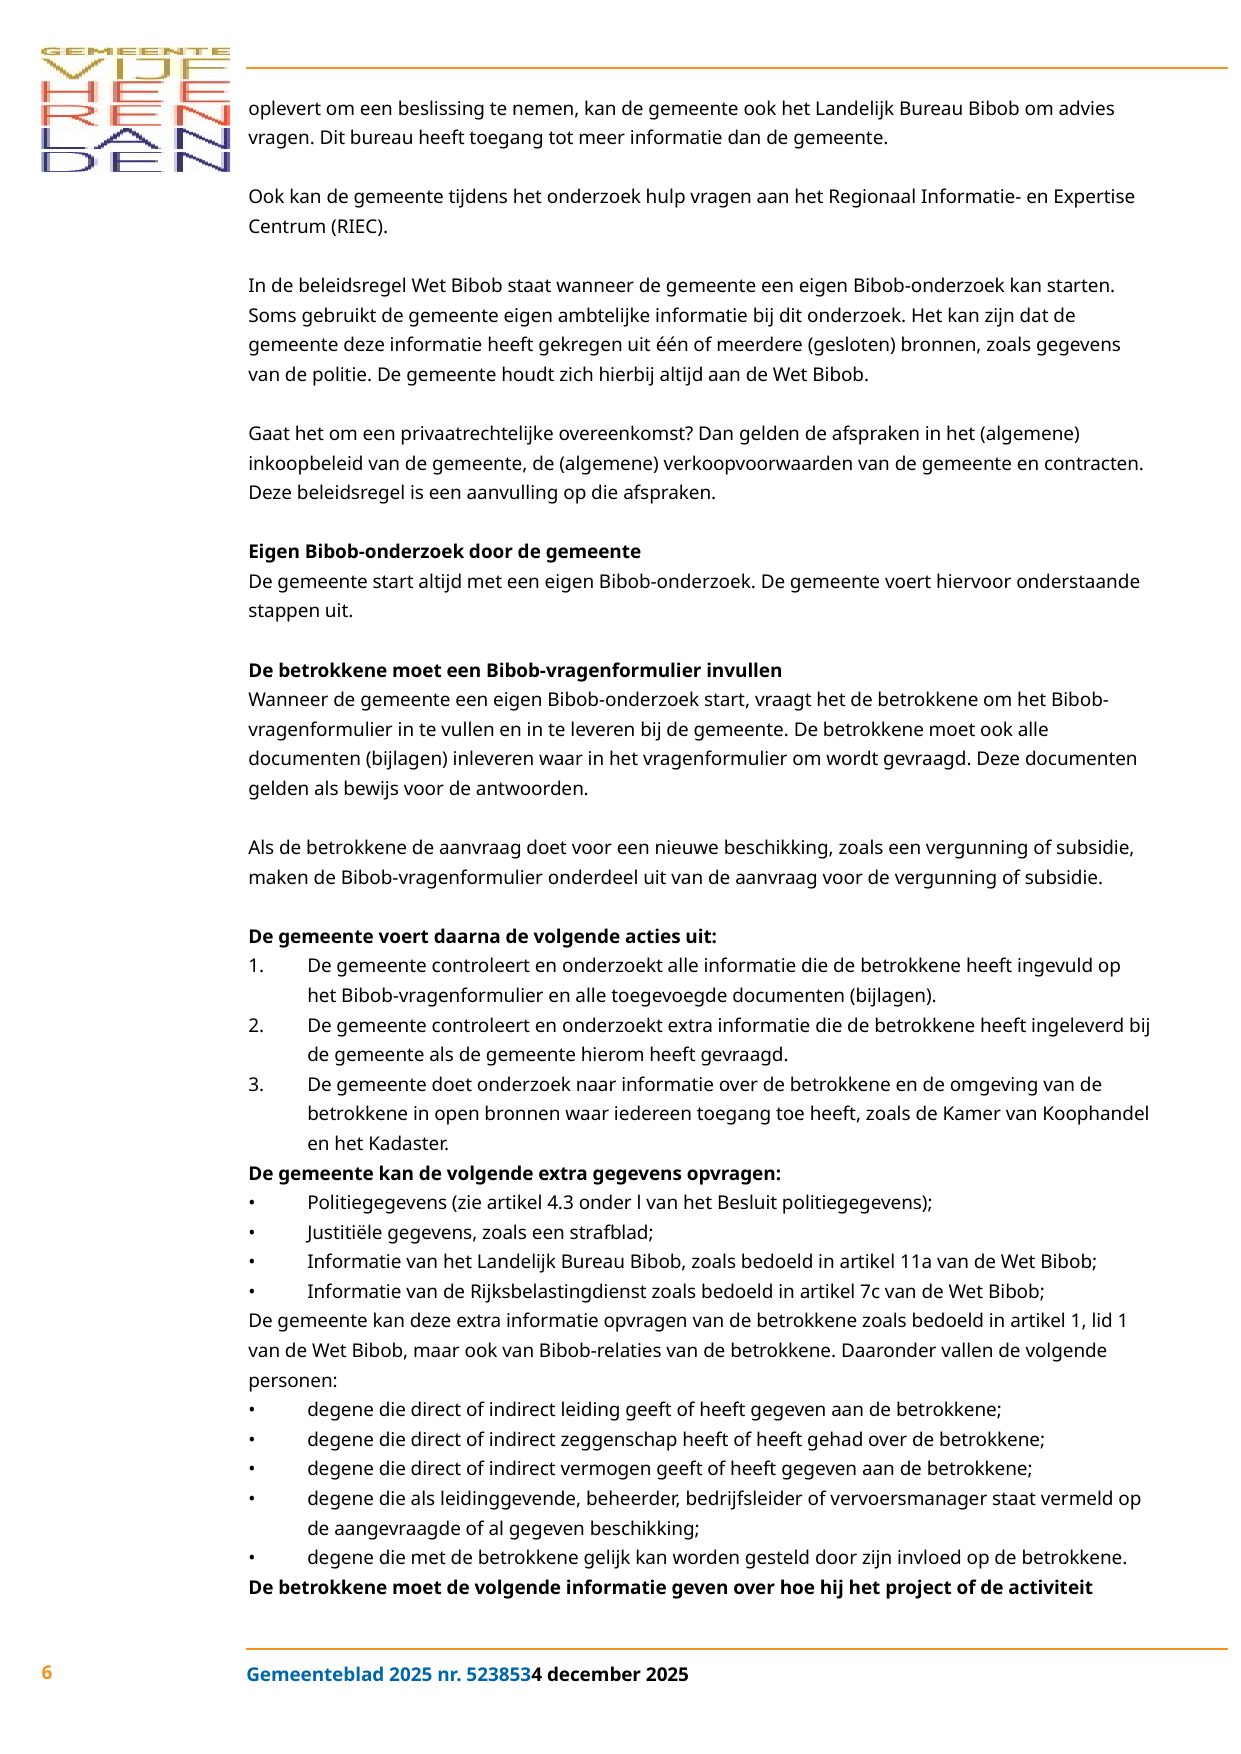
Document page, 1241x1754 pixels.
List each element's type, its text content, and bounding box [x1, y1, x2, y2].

picture [41, 47, 231, 172]
text De gemeente kan de volgende extra gegevens opvragen: [248, 1160, 1152, 1186]
text Ook kan de gemeente tijdens het onderzoek hulp vragen aan het Regionaal Informatie- en Expertise Centrum (RIEC). [248, 183, 1152, 239]
list Justitiële gegevens, zoals een strafblad; [248, 1219, 1152, 1245]
text De betrokkene moet een Bibob-vragenformulier invullen [248, 657, 1152, 683]
text Eigen Bibob-onderzoek door de gemeente [248, 538, 1152, 564]
text Gaat het om een privaatrechtelijke overeenkomst? Dan gelden de afspraken in het (algemene) inkoopbeleid van de gemeente, de (algemene) verkoopvoorwaarden van de gemeente en contracten. Deze beleidsregel is een aanvulling op die afspraken. [248, 420, 1152, 505]
text Als de betrokkene de aanvraag doet voor een nieuwe beschikking, zoals een vergunning of subsidie, maken de Bibob-vragenformulier onderdeel uit van de aanvraag voor de vergunning of subsidie. [248, 834, 1152, 890]
list degene die als leidinggevende, beheerder, bedrijfsleider of vervoersmanager staat vermeld op de aangevraagde of al gegeven beschikking; [248, 1485, 1152, 1541]
list Informatie van het Landelijk Bureau Bibob, zoals bedoeld in artikel 11a van de Wet Bibob; [248, 1248, 1152, 1274]
list degene die direct of indirect leiding geeft of heeft gegeven aan de betrokkene; [248, 1396, 1152, 1422]
list Politiegegevens (zie artikel 4.3 onder l van het Besluit politiegegevens); [248, 1189, 1152, 1215]
list degene die direct of indirect vermogen geeft of heeft gegeven aan de betrokkene; [248, 1456, 1152, 1481]
list De gemeente controleert en onderzoekt extra informatie die de betrokkene heeft ingeleverd bij de gemeente als de gemeente hierom heeft gevraagd. [248, 1012, 1152, 1067]
list Informatie van de Rijksbelastingdienst zoals bedoeld in artikel 7c van de Wet Bibob; [248, 1278, 1152, 1304]
text De gemeente voert daarna de volgende acties uit: [248, 923, 1152, 949]
text In de beleidsregel Wet Bibob staat wanneer de gemeente een eigen Bibob-onderzoek kan starten. Soms gebruikt de gemeente eigen ambtelijke informatie bij dit onderzoek. Het kan zijn dat de gemeente deze informatie heeft gekregen uit één of meerdere (gesloten) bronnen, zoals gegevens van de politie. De gemeente houdt zich hierbij altijd aan de Wet Bibob. [248, 272, 1152, 387]
text oplevert om een beslissing te nemen, kan de gemeente ook het Landelijk Bureau Bibob om advies vragen. Dit bureau heeft toegang tot meer informatie dan de gemeente. [248, 95, 1152, 150]
list De gemeente doet onderzoek naar informatie over de betrokkene en de omgeving van de betrokkene in open bronnen waar iedereen toegang toe heeft, zoals de Kamer van Koophandel en het Kadaster. [248, 1071, 1152, 1156]
text Wanneer de gemeente een eigen Bibob-onderzoek start, vraagt het de betrokkene om het Bibob-vragenformulier in te vullen en in te leveren bij de gemeente. De betrokkene moet ook alle documenten (bijlagen) inleveren waar in het vragenformulier om wordt gevraagd. Deze documenten gelden als bewijs voor de antwoorden. [248, 686, 1152, 801]
list degene die met de betrokkene gelijk kan worden gesteld door zijn invloed op de betrokkene. [248, 1544, 1152, 1570]
list De gemeente controleert en onderzoekt alle informatie die de betrokkene heeft ingevuld op het Bibob-vragenformulier en alle toegevoegde documenten (bijlagen). [248, 953, 1152, 1008]
text De gemeente kan deze extra informatie opvragen van de betrokkene zoals bedoeld in artikel 1, lid 1 van de Wet Bibob, maar ook van Bibob-relaties van de betrokkene. Daaronder vallen de volgende personen: [248, 1308, 1152, 1393]
text De gemeente start altijd met een eigen Bibob-onderzoek. De gemeente voert hiervoor onderstaande stappen uit. [248, 568, 1152, 623]
text De betrokkene moet de volgende informatie geven over hoe hij het project of de activiteit [248, 1574, 1152, 1600]
list degene die direct of indirect zeggenschap heeft of heeft gehad over de betrokkene; [248, 1426, 1152, 1452]
